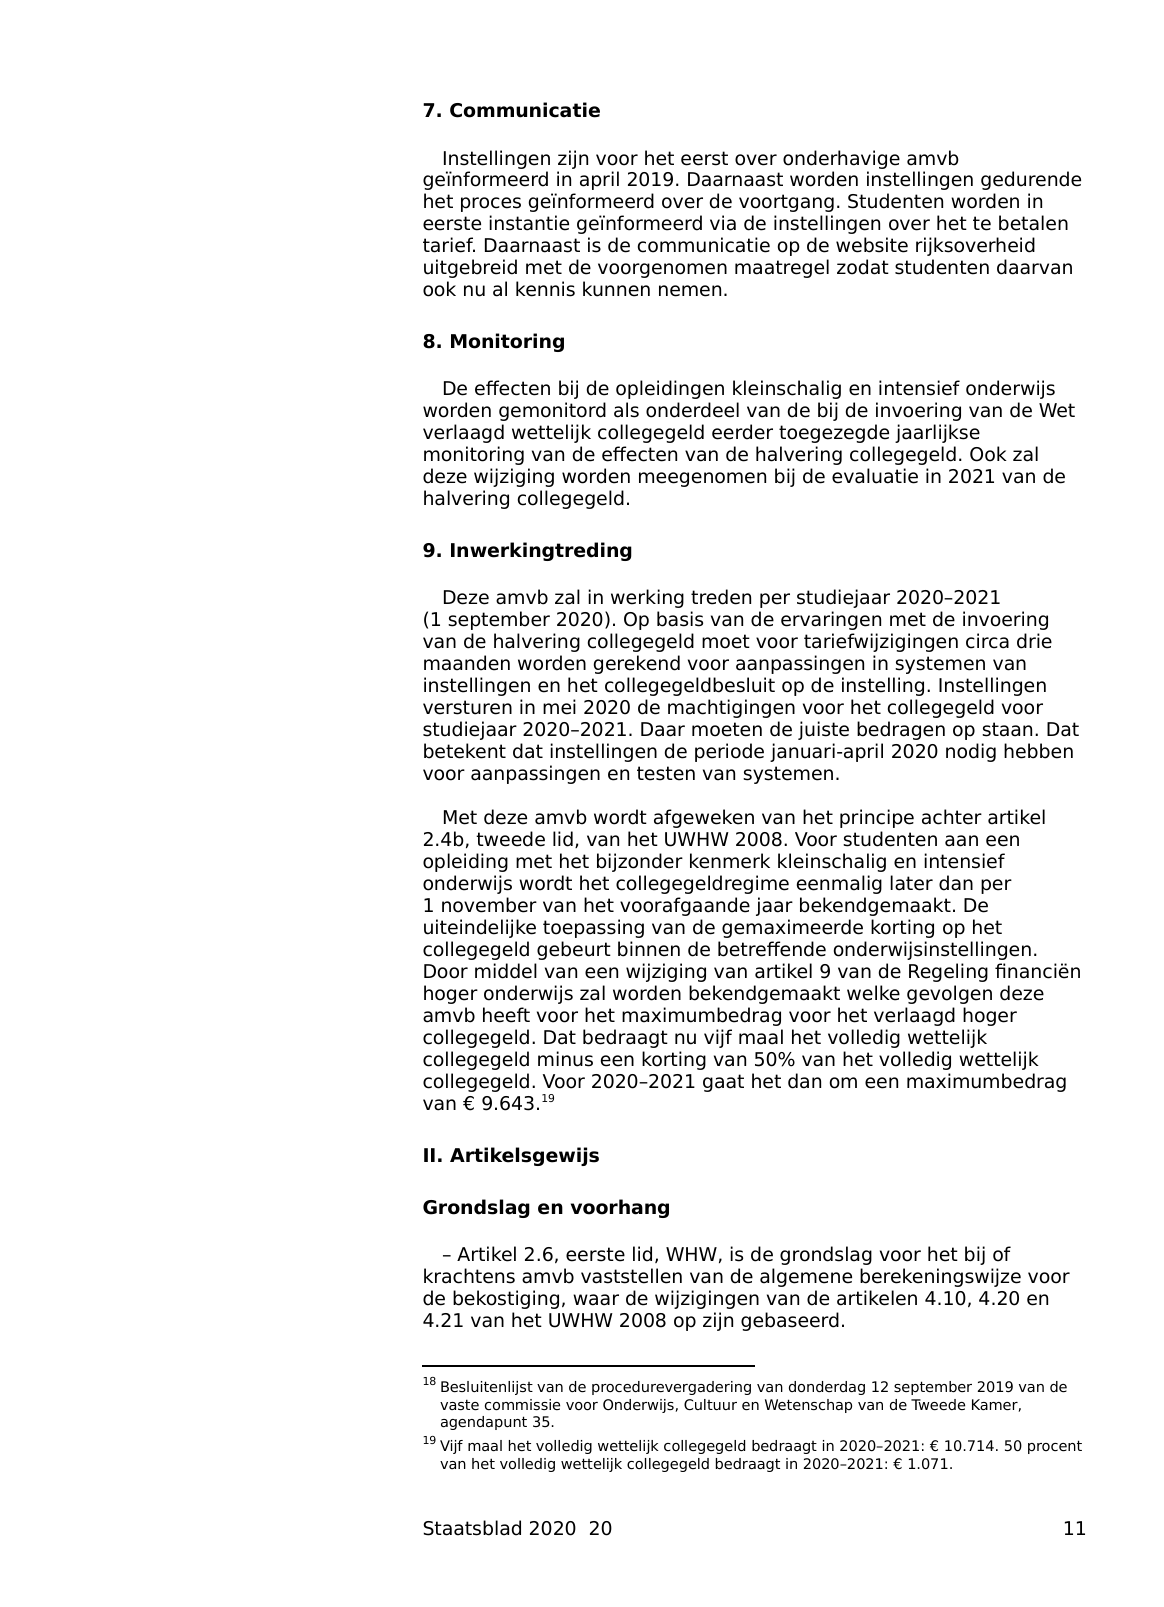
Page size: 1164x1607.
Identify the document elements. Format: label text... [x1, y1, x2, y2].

text – Artikel 2.6, eerste lid, WHW, is de grondslag voor het bij of krachtens amvb vaststellen van de algemene berekeningswijze voor de bekostiging, waar de wijzigingen van de artikelen 4.10, 4.20 en 4.21 van het UWHW 2008 op zijn gebaseerd. [422, 1244, 1087, 1332]
text Met deze amvb wordt afgeweken van het principe achter artikel 2.4b, tweede lid, van het UWHW 2008. Voor studenten aan een opleiding met het bijzonder kenmerk kleinschalig en intensief onderwijs wordt het collegegeldregime eenmalig later dan per 1 november van het voorafgaande jaar bekendgemaakt. De uiteindelijke toepassing van de gemaximeerde korting op het collegegeld gebeurt binnen de betreffende onderwijsinstellingen. Door middel van een wijziging van artikel 9 van de Regeling financiën hoger onderwijs zal worden bekendgemaakt welke gevolgen deze amvb heeft voor het maximumbedrag voor het verlaagd hoger collegegeld. Dat bedraagt nu vijf maal het volledig wettelijk collegegeld minus een korting van 50% van het volledig wettelijk collegegeld. Voor 2020–2021 gaat het dan om een maximumbedrag van € 9.643. [422, 807, 1087, 1115]
subtitle Grondslag en voorhang [422, 1197, 1087, 1219]
text Instellingen zijn voor het eerst over onderhavige amvb geïnformeerd in april 2019. Daarnaast worden instellingen gedurende het proces geïnformeerd over de voortgang. Studenten worden in eerste instantie geïnformeerd via de instellingen over het te betalen tarief. Daarnaast is de communicatie op de website rijksoverheid uitgebreid met de voorgenomen maatregel zodat studenten daarvan ook nu al kennis kunnen nemen. [422, 147, 1087, 301]
subtitle 7. Communicatie [422, 100, 1087, 122]
text Vijf maal het volledig wettelijk collegegeld bedraagt in 2020–2021: € 10.714. 50 procent van het volledig wettelijk collegegeld bedraagt in 2020–2021: € 1.071. [422, 1434, 1087, 1473]
subtitle II. Artikelsgewijs [422, 1145, 1087, 1167]
text Deze amvb zal in werking treden per studiejaar 2020–2021 (1 september 2020). Op basis van de ervaringen met de invoering van de halvering collegegeld moet voor tariefwijzigingen circa drie maanden worden gerekend voor aanpassingen in systemen van instellingen en het collegegeldbesluit op de instelling. Instellingen versturen in mei 2020 de machtigingen voor het collegegeld voor studiejaar 2020–2021. Daar moeten de juiste bedragen op staan. Dat betekent dat instellingen de periode januari-april 2020 nodig hebben voor aanpassingen en testen van systemen. [422, 587, 1087, 785]
subtitle 9. Inwerkingtreding [422, 540, 1087, 562]
text De effecten bij de opleidingen kleinschalig en intensief onderwijs worden gemonitord als onderdeel van de bij de invoering van de Wet verlaagd wettelijk collegegeld eerder toegezegde jaarlijkse monitoring van de effecten van de halvering collegegeld. Ook zal deze wijziging worden meegenomen bij de evaluatie in 2021 van de halvering collegegeld. [422, 378, 1087, 510]
text Besluitenlijst van de procedurevergadering van donderdag 12 september 2019 van de vaste commissie voor Onderwijs, Cultuur en Wetenschap van de Tweede Kamer, agendapunt 35. [422, 1375, 1087, 1431]
subtitle 8. Monitoring [422, 331, 1087, 353]
